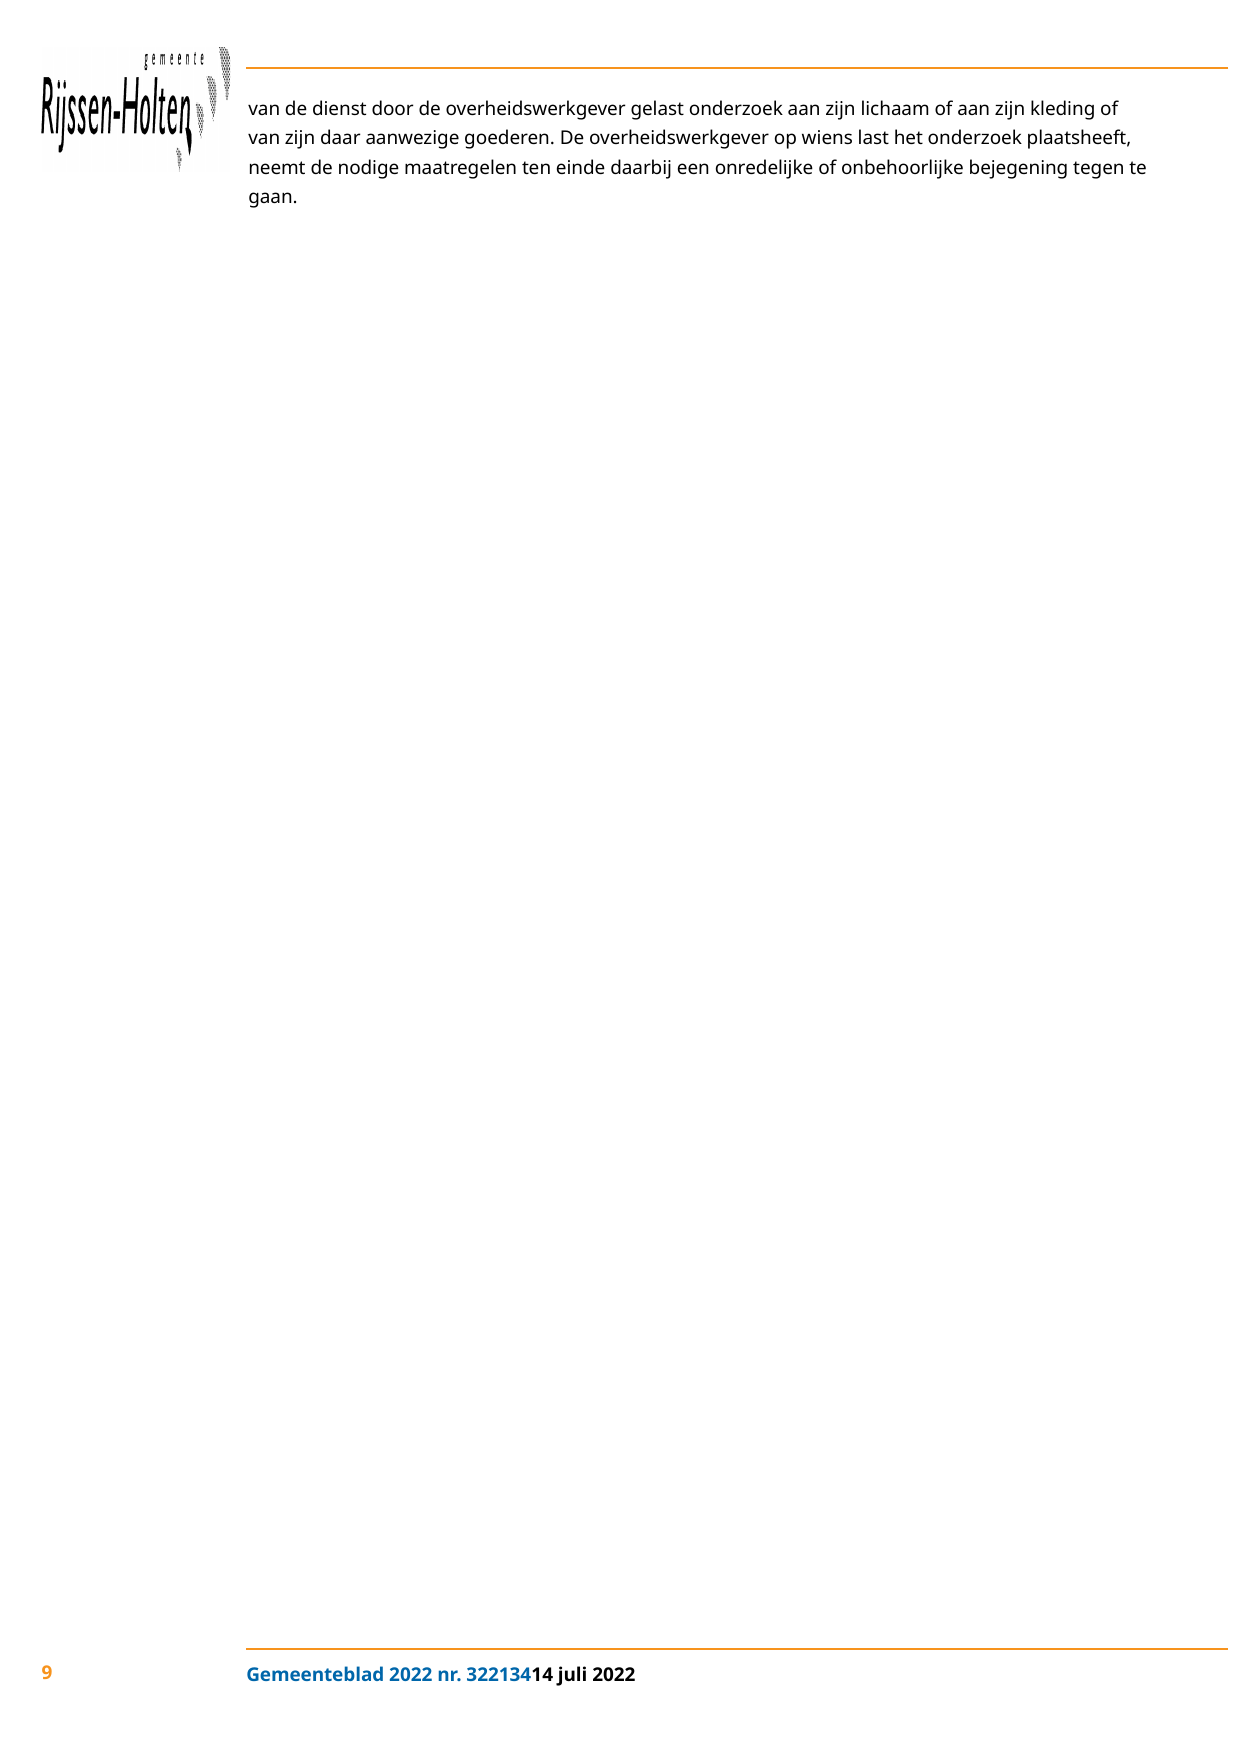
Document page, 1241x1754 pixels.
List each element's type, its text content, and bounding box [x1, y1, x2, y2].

picture [41, 47, 231, 172]
text van de dienst door de overheidswerkgever gelast onderzoek aan zijn lichaam of aan zijn kleding of van zijn daar aanwezige goederen. De overheidswerkgever op wiens last het onderzoek plaatsheeft, neemt de nodige maatregelen ten einde daarbij een onredelijke of onbehoorlijke bejegening tegen te gaan. [248, 95, 1152, 209]
